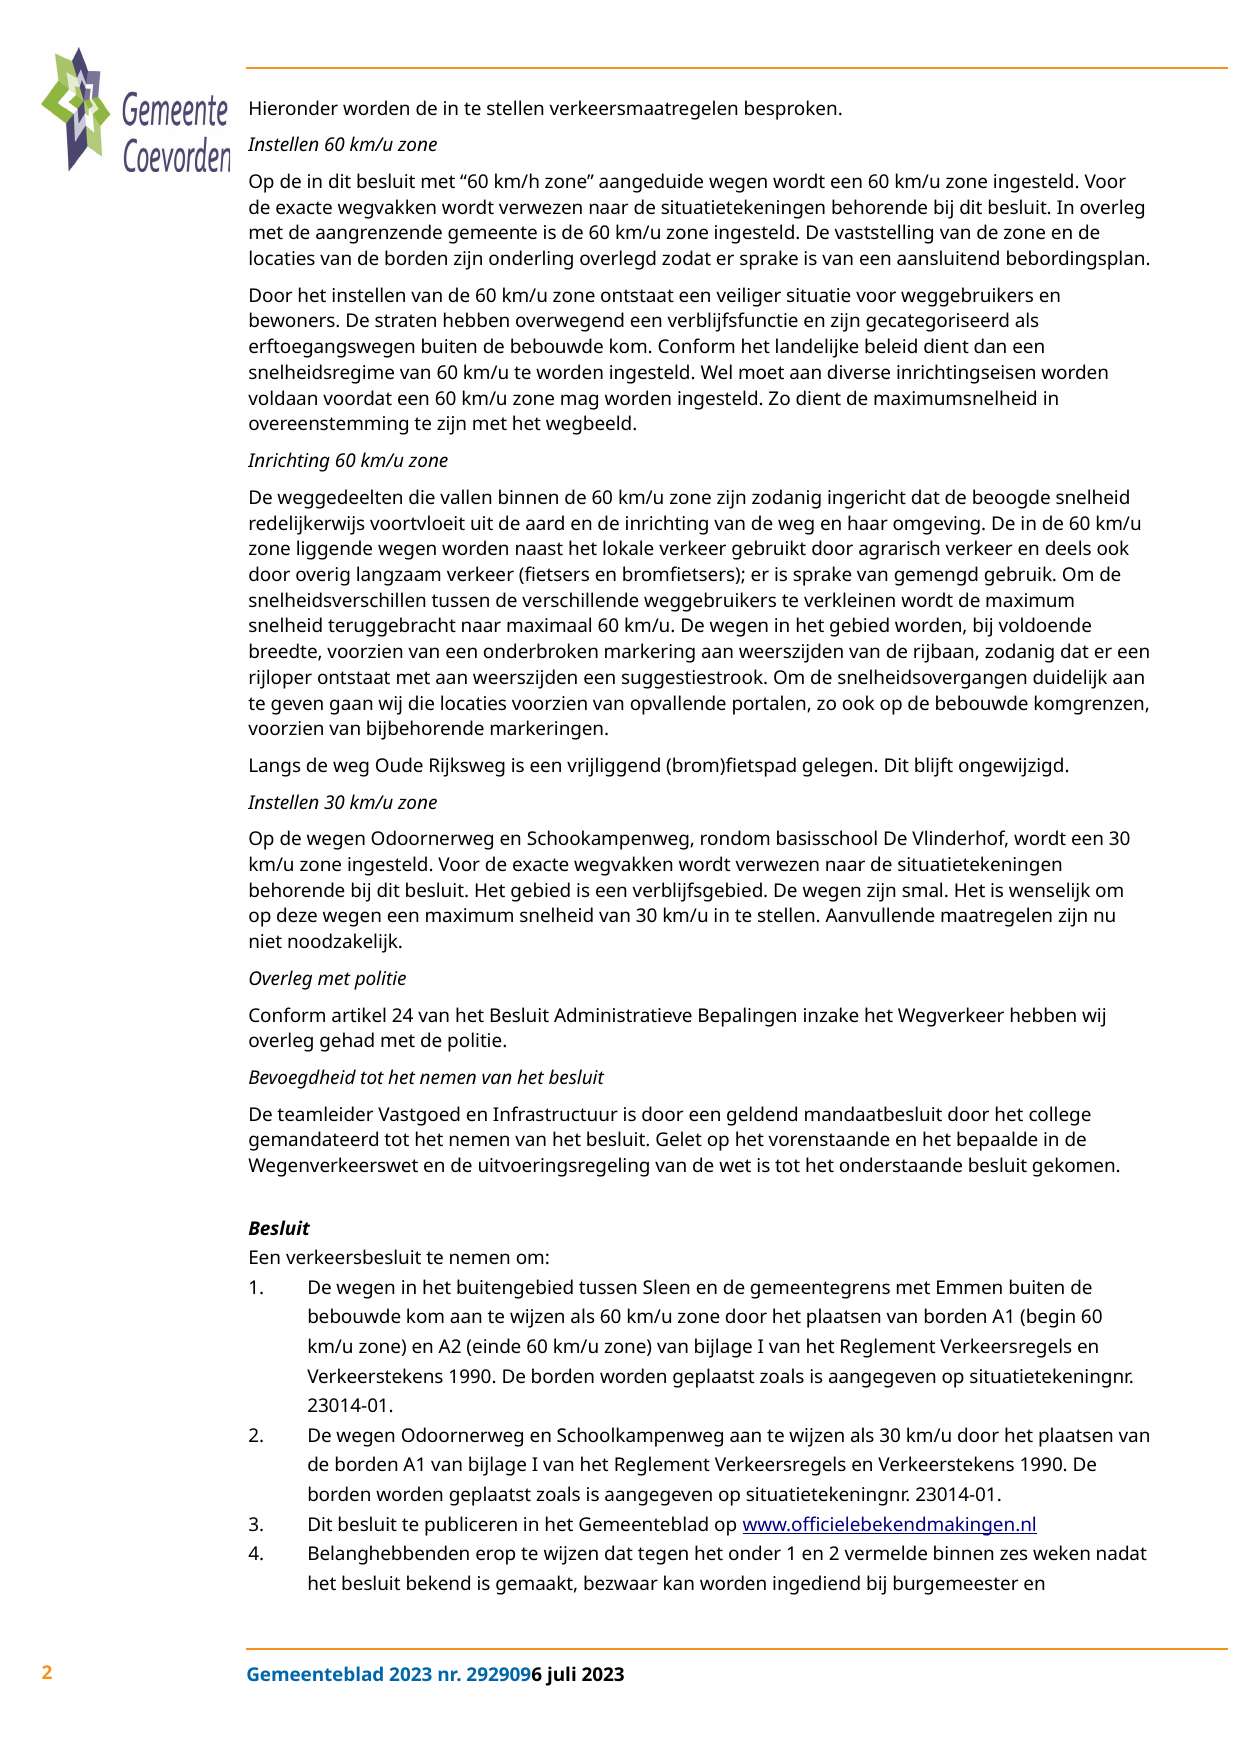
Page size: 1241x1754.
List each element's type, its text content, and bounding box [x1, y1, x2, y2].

text Op de wegen Odoornerweg en Schookampenweg, rondom basisschool De Vlinderhof, wordt een 30 km/u zone ingesteld. Voor de exacte wegvakken wordt verwezen naar de situatietekeningen behorende bij dit besluit. Het gebied is een verblijfsgebied. De wegen zijn smal. Het is wenselijk om op deze wegen een maximum snelheid van 30 km/u in te stellen. Aanvullende maatregelen zijn nu niet noodzakelijk. [248, 826, 1152, 954]
list Dit besluit te publiceren in het Gemeenteblad op www.officielebekendmakingen.nl [248, 1511, 1152, 1537]
text Besluit [248, 1215, 1152, 1241]
text Instellen 30 km/u zone [248, 789, 1152, 814]
text Instellen 60 km/u zone [248, 131, 1152, 157]
text Conform artikel 24 van het Besluit Administratieve Bepalingen inzake het Wegverkeer hebben wij overleg gehad met de politie. [248, 1002, 1152, 1053]
text Op de in dit besluit met “60 km/h zone” aangeduide wegen wordt een 60 km/u zone ingesteld. Voor de exacte wegvakken wordt verwezen naar de situatietekeningen behorende bij dit besluit. In overleg met de aangrenzende gemeente is de 60 km/u zone ingesteld. De vaststelling van de zone en de locaties van de borden zijn onderling overlegd zodat er sprake is van een aansluitend bebordingsplan. [248, 168, 1152, 271]
list De wegen in het buitengebied tussen Sleen en de gemeentegrens met Emmen buiten de bebouwde kom aan te wijzen als 60 km/u zone door het plaatsen van borden A1 (begin 60 km/u zone) en A2 (einde 60 km/u zone) van bijlage I van het Reglement Verkeersregels en Verkeerstekens 1990. De borden worden geplaatst zoals is aangegeven op situatietekeningnr. 23014-01. [248, 1274, 1152, 1418]
text Langs de weg Oude Rijksweg is een vrijliggend (brom)fietspad gelegen. Dit blijft ongewijzigd. [248, 752, 1152, 778]
text Overleg met politie [248, 965, 1152, 991]
text De teamleider Vastgoed en Infrastructuur is door een geldend mandaatbesluit door het college gemandateerd tot het nemen van het besluit. Gelet op het vorenstaande en het bepaalde in de Wegenverkeerswet en de uitvoeringsregeling van de wet is tot het onderstaande besluit gekomen. [248, 1101, 1152, 1178]
text Inrichting 60 km/u zone [248, 447, 1152, 473]
picture [41, 47, 231, 172]
list De wegen Odoornerweg en Schoolkampenweg aan te wijzen als 30 km/u door het plaatsen van de borden A1 van bijlage I van het Reglement Verkeersregels en Verkeerstekens 1990. De borden worden geplaatst zoals is aangegeven op situatietekeningnr. 23014-01. [248, 1422, 1152, 1507]
list Belanghebbenden erop te wijzen dat tegen het onder 1 en 2 vermelde binnen zes weken nadat het besluit bekend is gemaakt, bezwaar kan worden ingediend bij burgemeester en [248, 1540, 1152, 1596]
text Een verkeersbesluit te nemen om: [248, 1244, 1152, 1270]
text De weggedeelten die vallen binnen de 60 km/u zone zijn zodanig ingericht dat de beoogde snelheid redelijkerwijs voortvloeit uit de aard en de inrichting van de weg en haar omgeving. De in de 60 km/u zone liggende wegen worden naast het lokale verkeer gebruikt door agrarisch verkeer en deels ook door overig langzaam verkeer (fietsers en bromfietsers); er is sprake van gemengd gebruik. Om de snelheidsverschillen tussen de verschillende weggebruikers te verkleinen wordt de maximum snelheid teruggebracht naar maximaal 60 km/u. De wegen in het gebied worden, bij voldoende breedte, voorzien van een onderbroken markering aan weerszijden van de rijbaan, zodanig dat er een rijloper ontstaat met aan weerszijden een suggestiestrook. Om de snelheidsovergangen duidelijk aan te geven gaan wij die locaties voorzien van opvallende portalen, zo ook op de bebouwde komgrenzen, voorzien van bijbehorende markeringen. [248, 484, 1152, 741]
text Hieronder worden de in te stellen verkeersmaatregelen besproken. [248, 95, 1152, 121]
text Bevoegdheid tot het nemen van het besluit [248, 1064, 1152, 1090]
text Door het instellen van de 60 km/u zone ontstaat een veiliger situatie voor weggebruikers en bewoners. De straten hebben overwegend een verblijfsfunctie en zijn gecategoriseerd als erftoegangswegen buiten de bebouwde kom. Conform het landelijke beleid dient dan een snelheidsregime van 60 km/u te worden ingesteld. Wel moet aan diverse inrichtingseisen worden voldaan voordat een 60 km/u zone mag worden ingesteld. Zo dient de maximumsnelheid in overeenstemming te zijn met het wegbeeld. [248, 282, 1152, 436]
